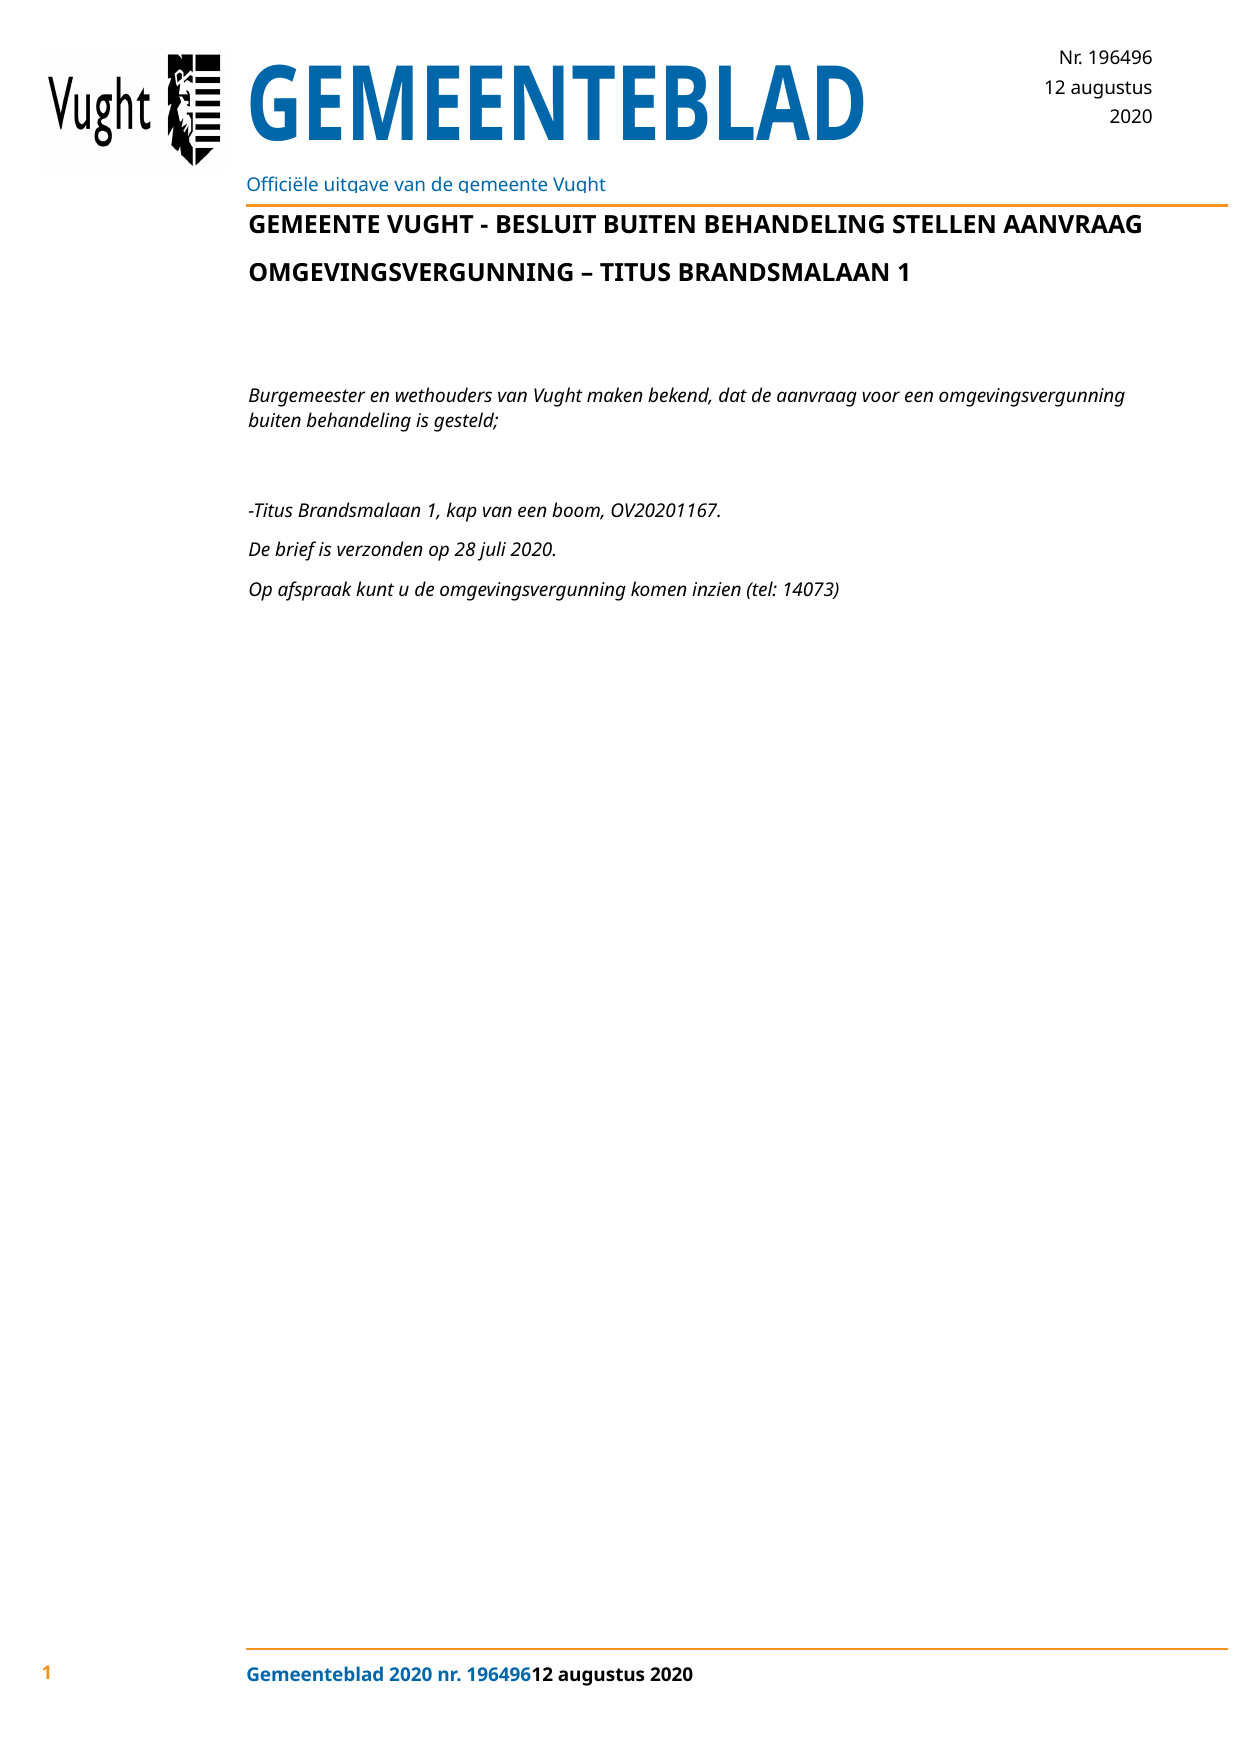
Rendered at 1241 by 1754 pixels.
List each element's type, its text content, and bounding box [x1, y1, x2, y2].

text De brief is verzonden op 28 juli 2020. [248, 537, 1152, 562]
text GEMEENTE VUGHT - BESLUIT BUITEN BEHANDELING STELLEN AANVRAAG OMGEVINGSVERGUNNING – TITUS BRANDSMALAAN 1 [248, 207, 1152, 288]
text Op afspraak kunt u de omgevingsvergunning komen inzien (tel: 14073) [248, 576, 1152, 602]
text Burgemeester en wethouders van Vught maken bekend, dat de aanvraag voor een omgevingsvergunning buiten behandeling is gesteld; [248, 382, 1152, 433]
picture [41, 47, 231, 172]
text -Titus Brandsmalaan 1, kap van een boom, OV20201167. [248, 497, 1152, 523]
